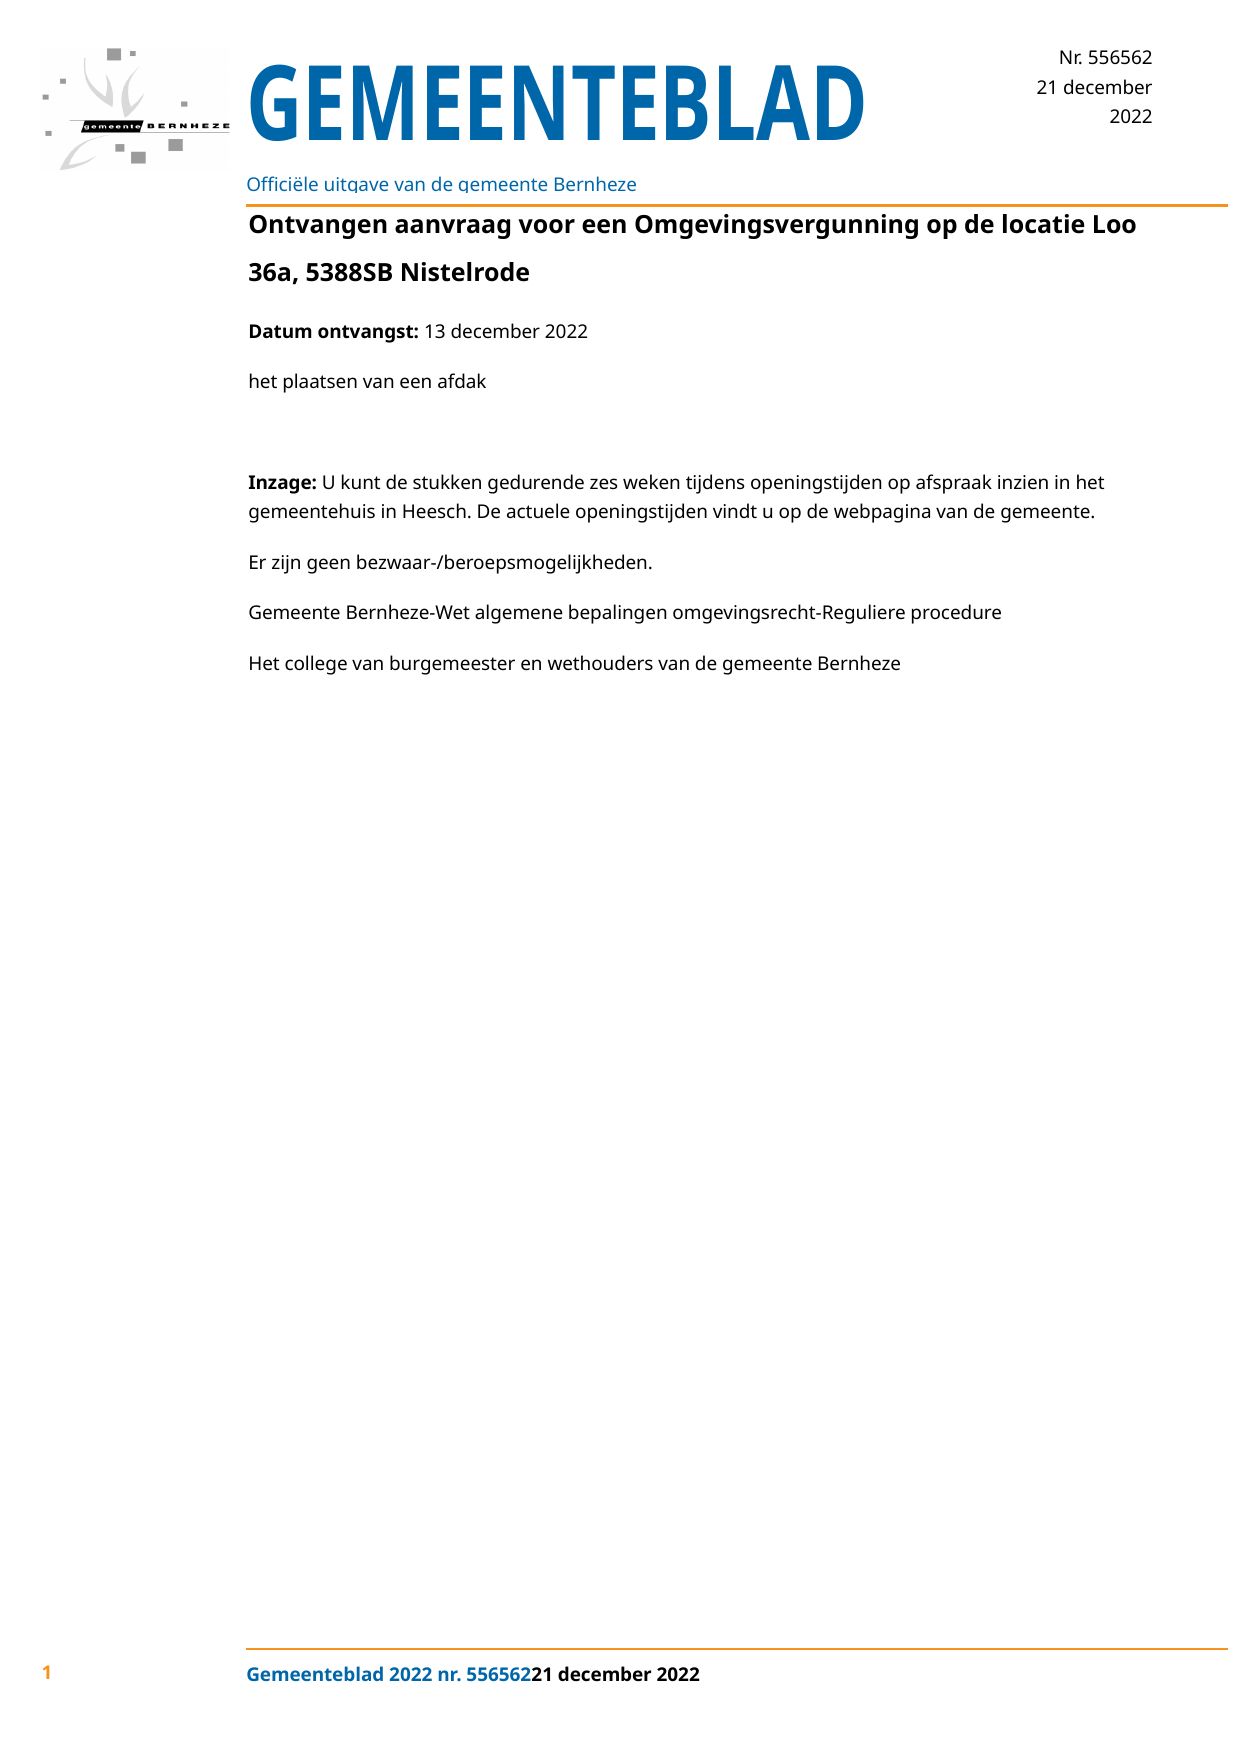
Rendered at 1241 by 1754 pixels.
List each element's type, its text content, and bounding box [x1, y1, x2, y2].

text Er zijn geen bezwaar-/beroepsmogelijkheden. [248, 549, 1152, 575]
text Gemeente Bernheze-Wet algemene bepalingen omgevingsrecht-Reguliere procedure [248, 599, 1152, 625]
text Het college van burgemeester en wethouders van de gemeente Bernheze [248, 650, 1152, 676]
text Ontvangen aanvraag voor een Omgevingsvergunning op de locatie Loo 36a, 5388SB Nistelrode [248, 207, 1152, 288]
text Inzage: U kunt de stukken gedurende zes weken tijdens openingstijden op afspraak inzien in het gemeentehuis in Heesch. De actuele openingstijden vindt u op de webpagina van de gemeente. [248, 469, 1152, 524]
text Datum ontvangst: 13 december 2022 [248, 318, 1152, 344]
picture [41, 47, 231, 172]
text het plaatsen van een afdak [248, 368, 1152, 394]
